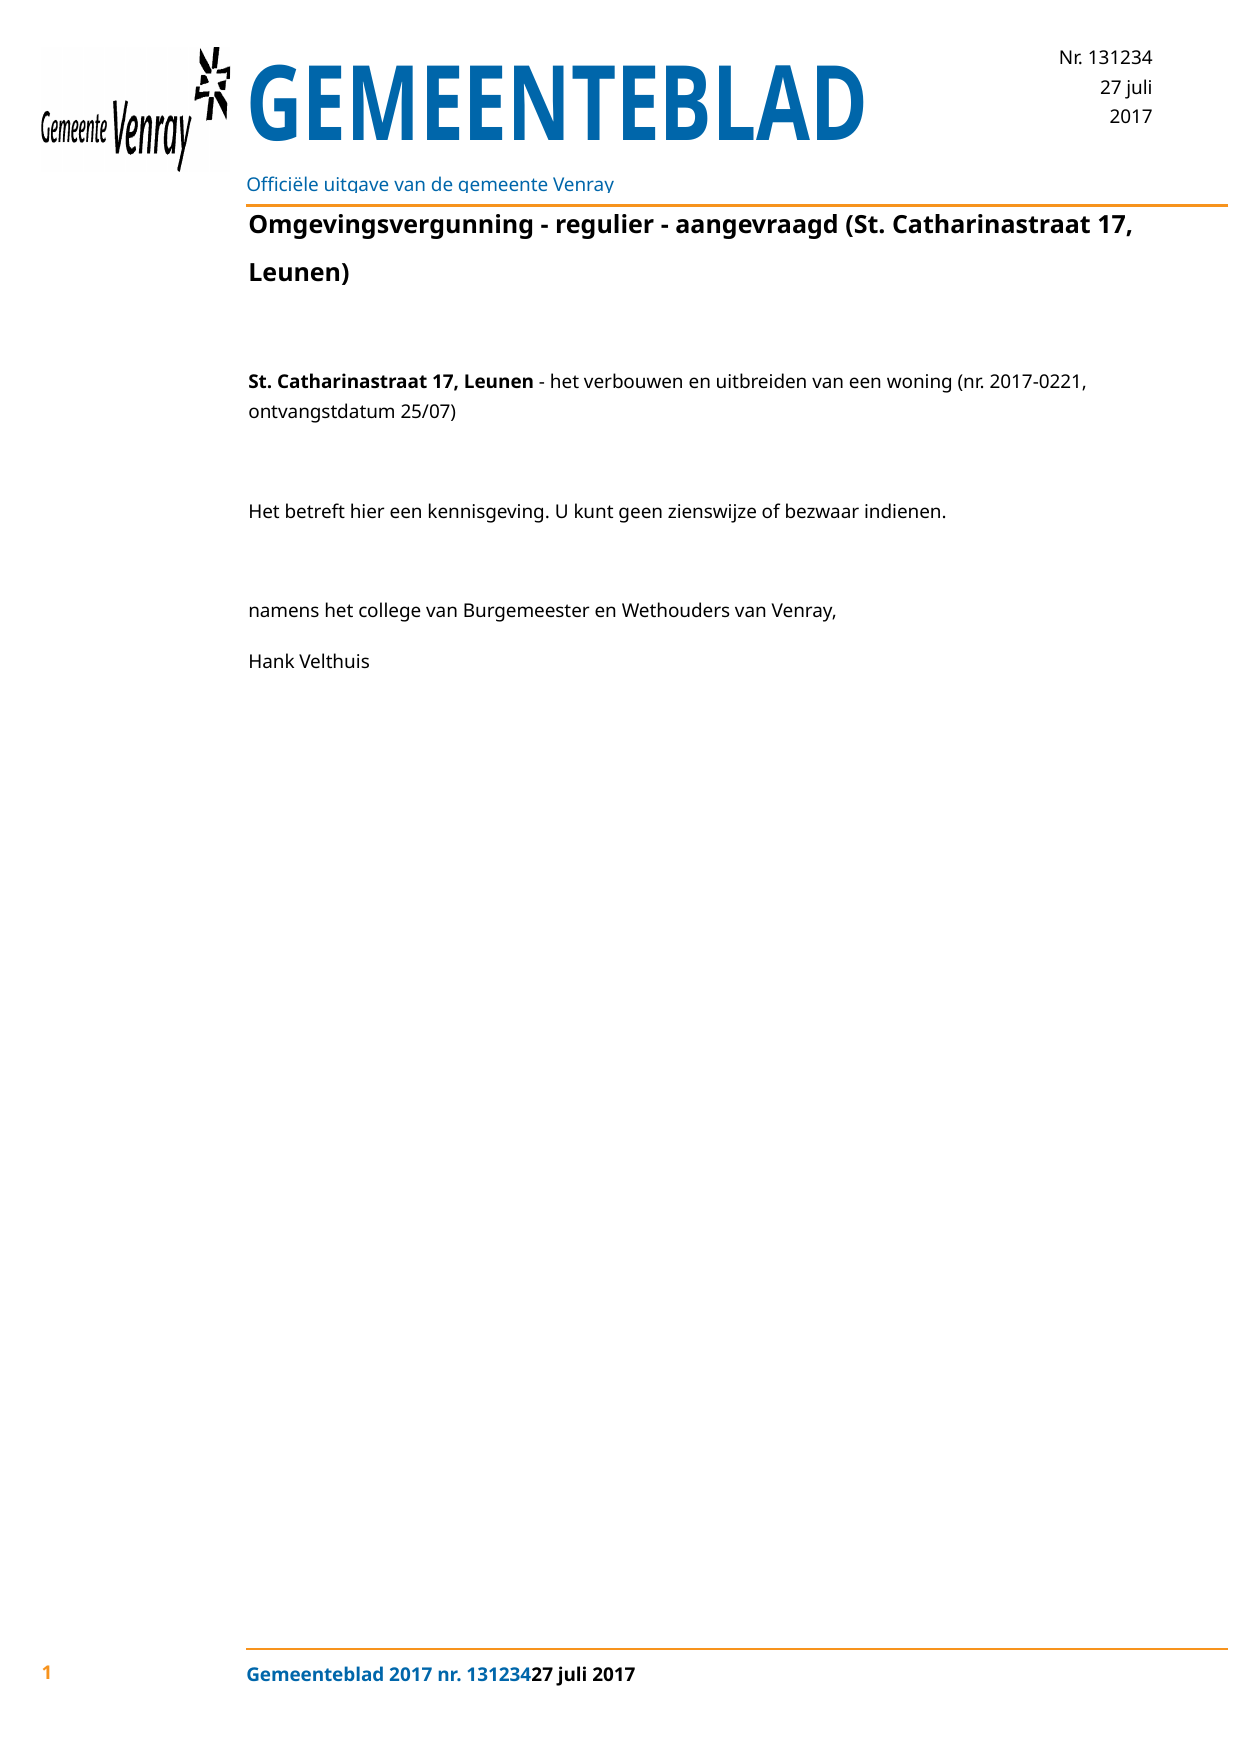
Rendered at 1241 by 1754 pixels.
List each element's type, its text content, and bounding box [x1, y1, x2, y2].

text Omgevingsvergunning - regulier - aangevraagd (St. Catharinastraat 17, Leunen) [248, 207, 1152, 288]
picture [41, 47, 231, 172]
text Hank Velthuis [248, 648, 1152, 674]
text namens het college van Burgemeester en Wethouders van Venray, [248, 597, 1152, 623]
text Het betreft hier een kennisgeving. U kunt geen zienswijze of bezwaar indienen. [248, 499, 1152, 524]
text St. Catharinastraat 17, Leunen - het verbouwen en uitbreiden van een woning (nr. 2017-0221, ontvangstdatum 25/07) [248, 368, 1152, 424]
